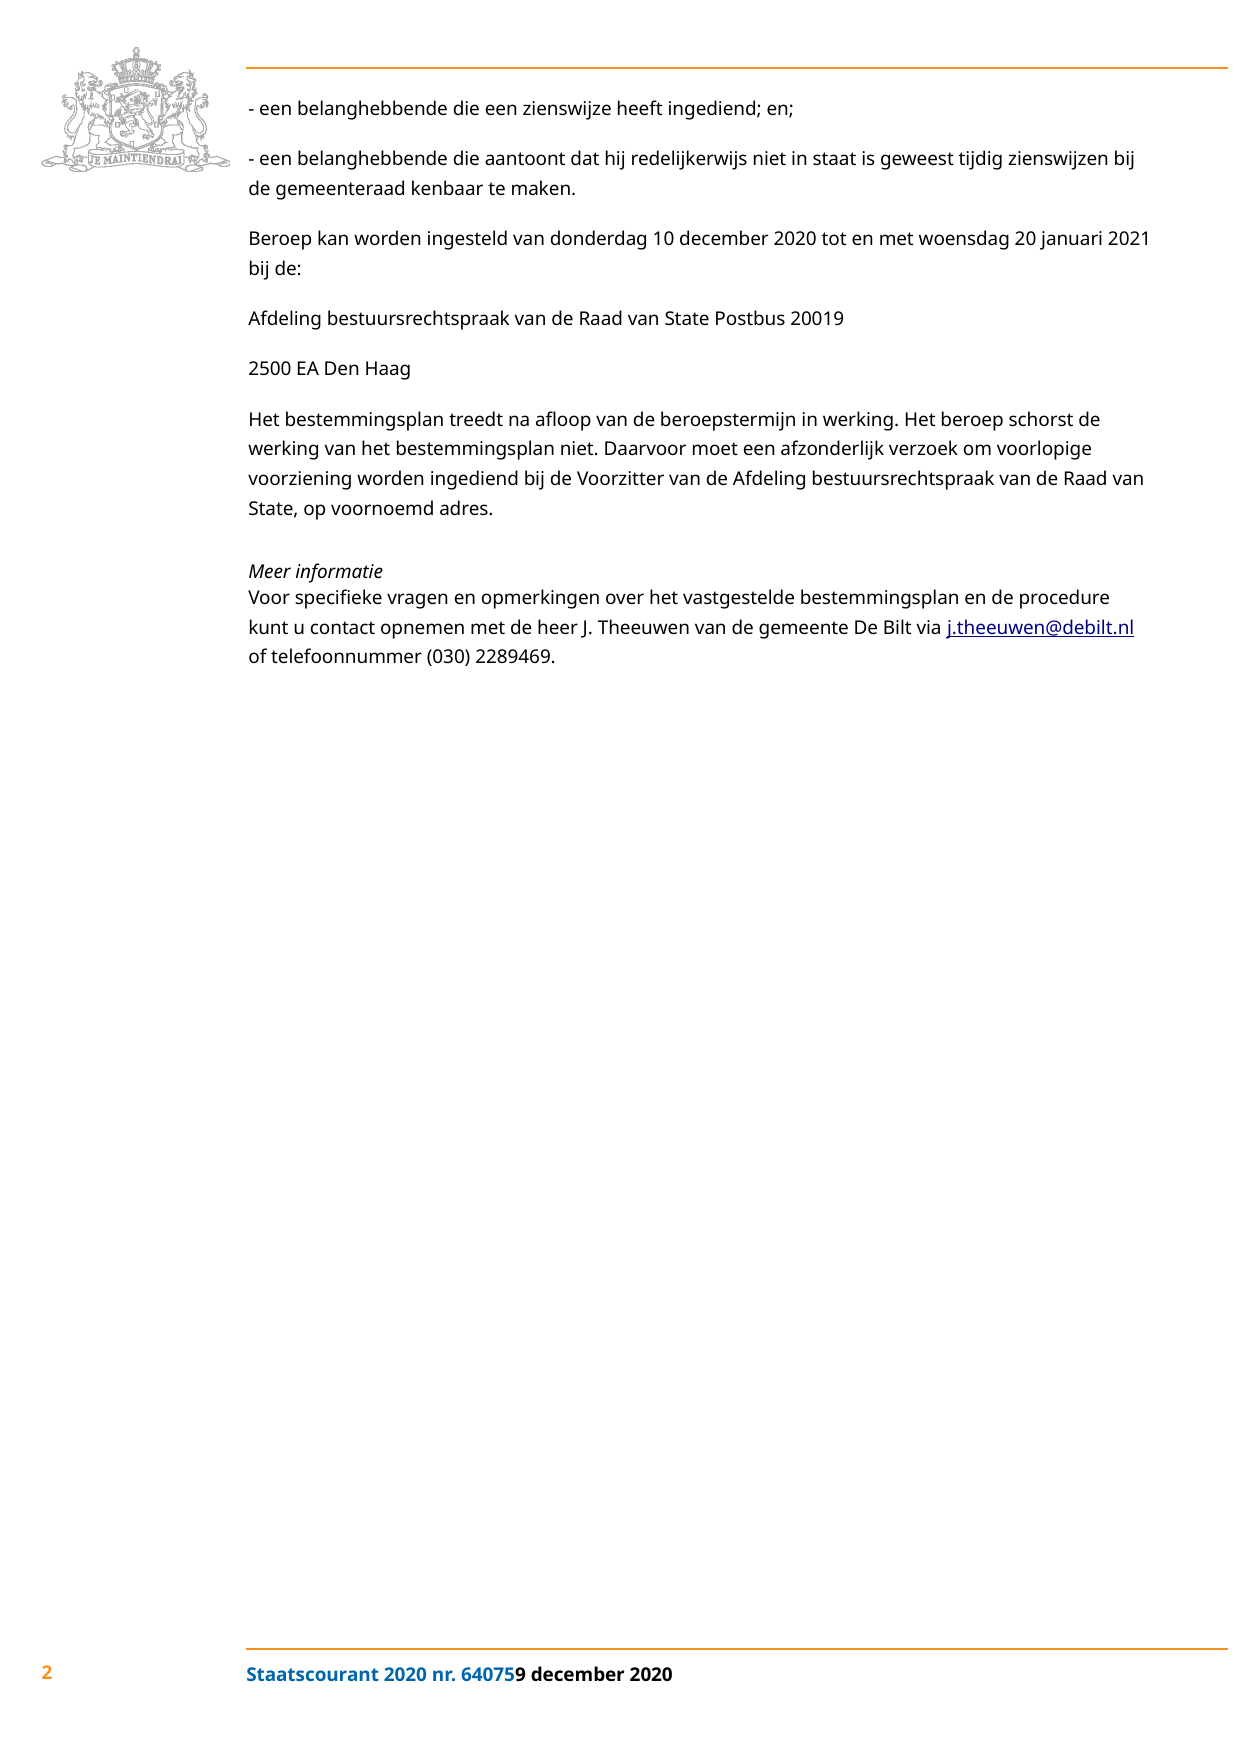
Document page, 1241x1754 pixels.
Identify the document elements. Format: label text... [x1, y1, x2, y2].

text Afdeling bestuursrechtspraak van de Raad van State Postbus 20019 [248, 305, 1152, 331]
text Het bestemmingsplan treedt na afloop van de beroepstermijn in werking. Het beroep schorst de werking van het bestemmingsplan niet. Daarvoor moet een afzonderlijk verzoek om voorlopige voorziening worden ingediend bij de Voorzitter van de Afdeling bestuursrechtspraak van de Raad van State, op voornoemd adres. [248, 406, 1152, 521]
text Meer informatie [248, 559, 1152, 584]
text Voor specifieke vragen en opmerkingen over het vastgestelde bestemmingsplan en de procedure kunt u contact opnemen met de heer J. Theeuwen van de gemeente De Bilt via j.theeuwen@debilt.nl of telefoonnummer (030) 2289469. [248, 584, 1152, 669]
text 2500 EA Den Haag [248, 356, 1152, 381]
picture [41, 47, 231, 172]
text Beroep kan worden ingesteld van donderdag 10 december 2020 tot en met woensdag 20 januari 2021 bij de: [248, 225, 1152, 281]
text - een belanghebbende die een zienswijze heeft ingediend; en; [248, 95, 1152, 121]
text - een belanghebbende die aantoont dat hij redelijkerwijs niet in staat is geweest tijdig zienswijzen bij de gemeenteraad kenbaar te maken. [248, 145, 1152, 201]
